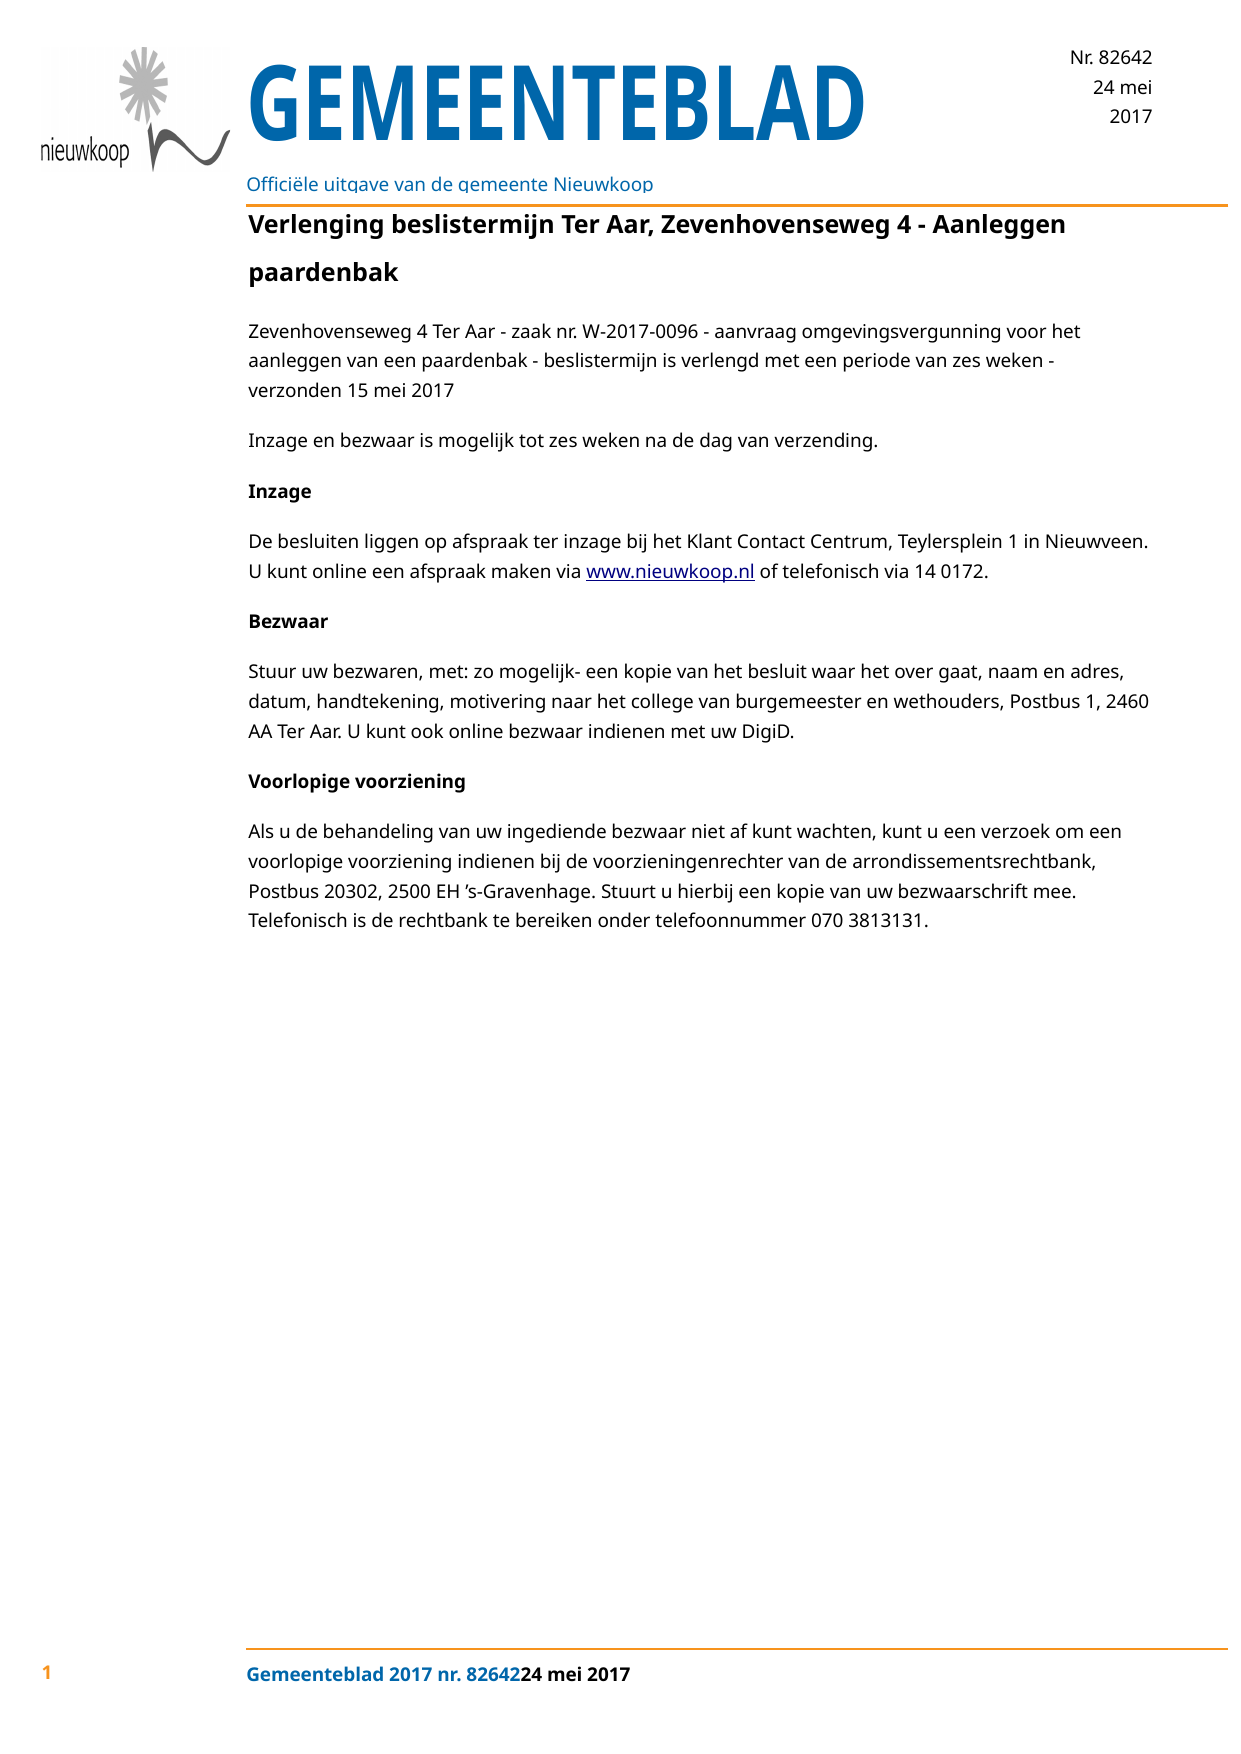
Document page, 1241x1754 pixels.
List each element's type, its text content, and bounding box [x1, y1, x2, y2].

text Inzage en bezwaar is mogelijk tot zes weken na de dag van verzending. [248, 427, 1152, 453]
picture [41, 47, 231, 172]
text Stuur uw bezwaren, met: zo mogelijk- een kopie van het besluit waar het over gaat, naam en adres, datum, handtekening, motivering naar het college van burgemeester en wethouders, Postbus 1, 2460 AA Ter Aar. U kunt ook online bezwaar indienen met uw DigiD. [248, 659, 1152, 744]
text Inzage [248, 478, 1152, 504]
text Verlenging beslistermijn Ter Aar, Zevenhovenseweg 4 - Aanleggen paardenbak [248, 207, 1152, 288]
text Als u de behandeling van uw ingediende bezwaar niet af kunt wachten, kunt u een verzoek om een voorlopige voorziening indienen bij de voorzieningenrechter van de arrondissementsrechtbank, Postbus 20302, 2500 EH ’s-Gravenhage. Stuurt u hierbij een kopie van uw bezwaarschrift mee. Telefonisch is de rechtbank te bereiken onder telefoonnummer 070 3813131. [248, 819, 1152, 933]
text Zevenhovenseweg 4 Ter Aar - zaak nr. W-2017-0096 - aanvraag omgevingsvergunning voor het aanleggen van een paardenbak - beslistermijn is verlengd met een periode van zes weken - verzonden 15 mei 2017 [248, 318, 1152, 403]
text Bezwaar [248, 608, 1152, 634]
text De besluiten liggen op afspraak ter inzage bij het Klant Contact Centrum, Teylersplein 1 in Nieuwveen. U kunt online een afspraak maken via www.nieuwkoop.nl of telefonisch via 14 0172. [248, 528, 1152, 584]
text Voorlopige voorziening [248, 768, 1152, 794]
